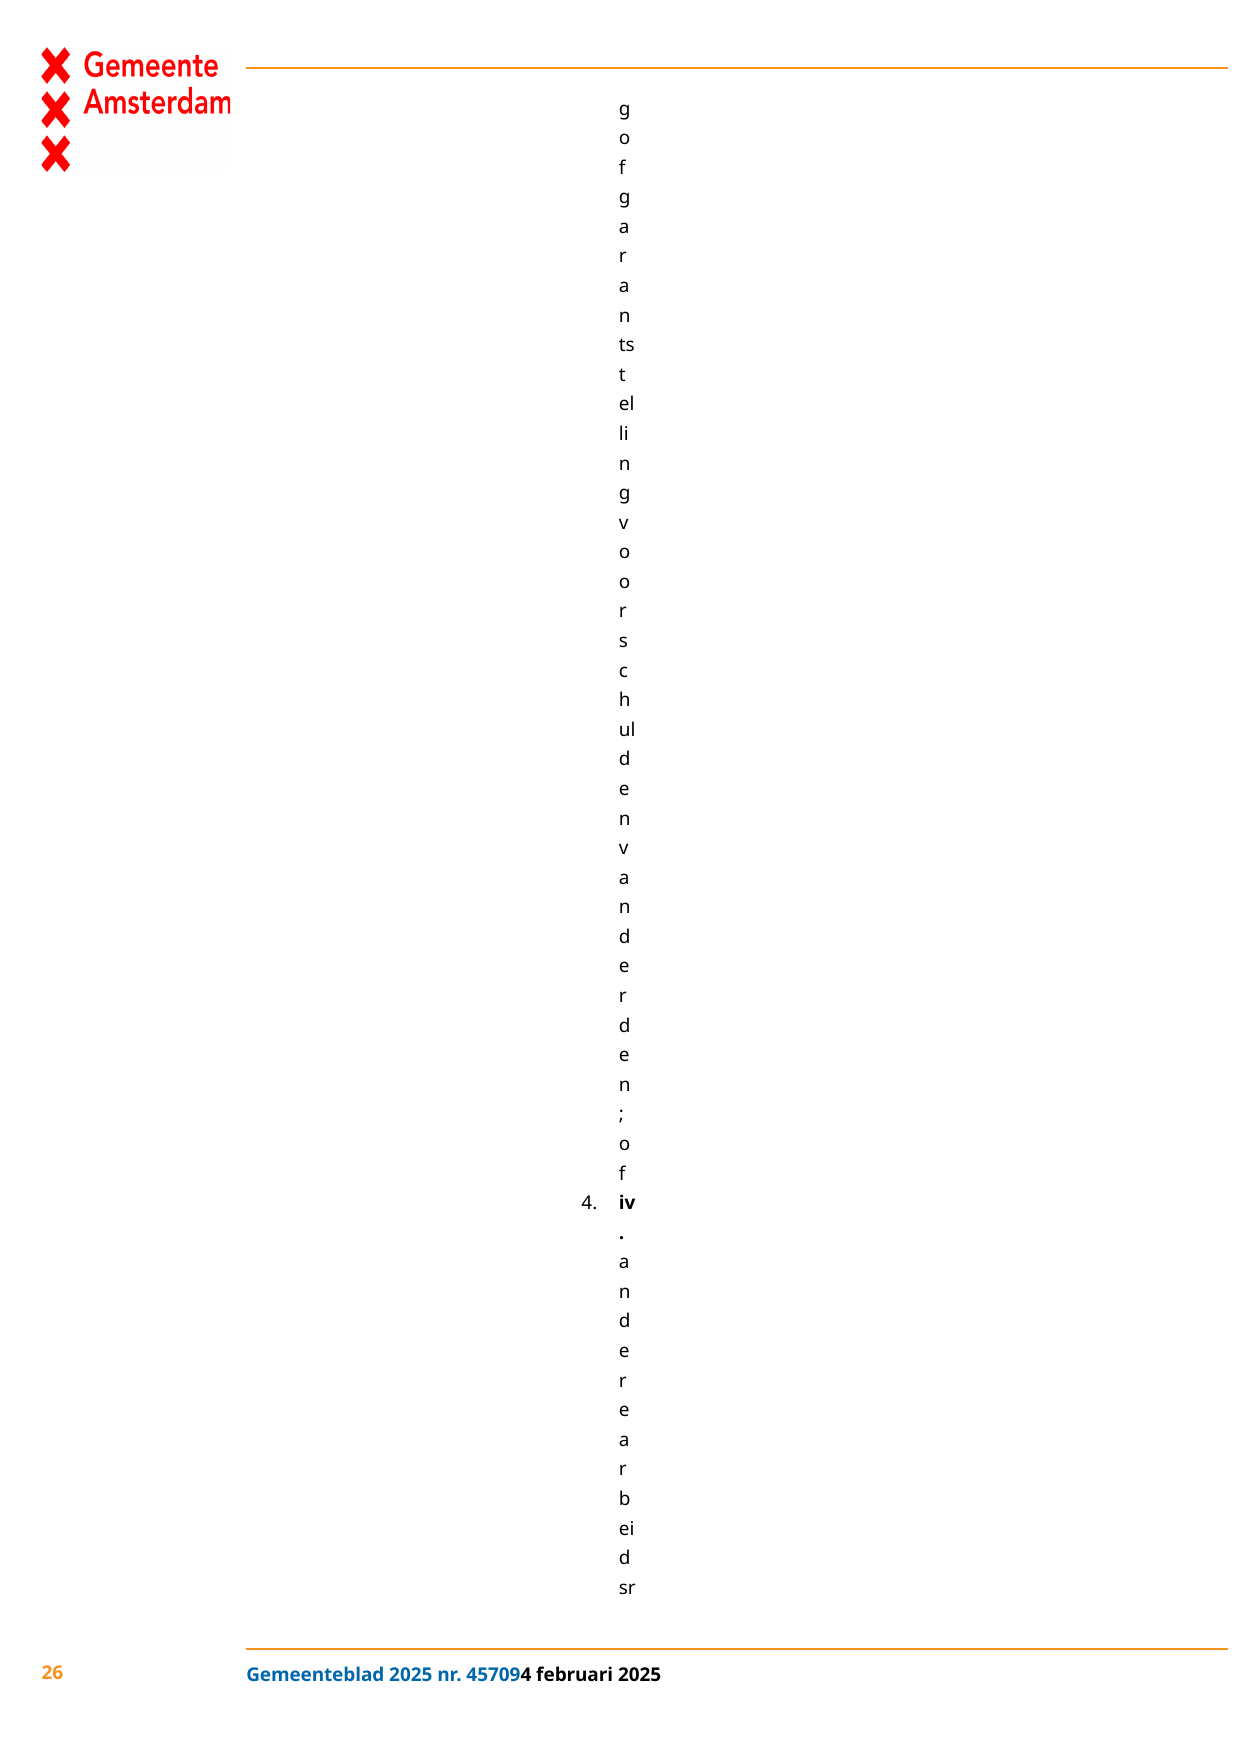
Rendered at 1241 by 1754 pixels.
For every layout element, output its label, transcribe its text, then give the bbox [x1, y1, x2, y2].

table_cell [764, 95, 893, 1600]
picture [41, 47, 231, 172]
table_cell [248, 95, 377, 1600]
table_cell [635, 95, 764, 1600]
table_cell g of garantstelling voor schulden van derden; of iv. andere arbeidsr [506, 95, 635, 1600]
table_cell [894, 95, 1022, 1600]
table_cell [377, 95, 506, 1600]
table_cell [1023, 95, 1152, 1600]
